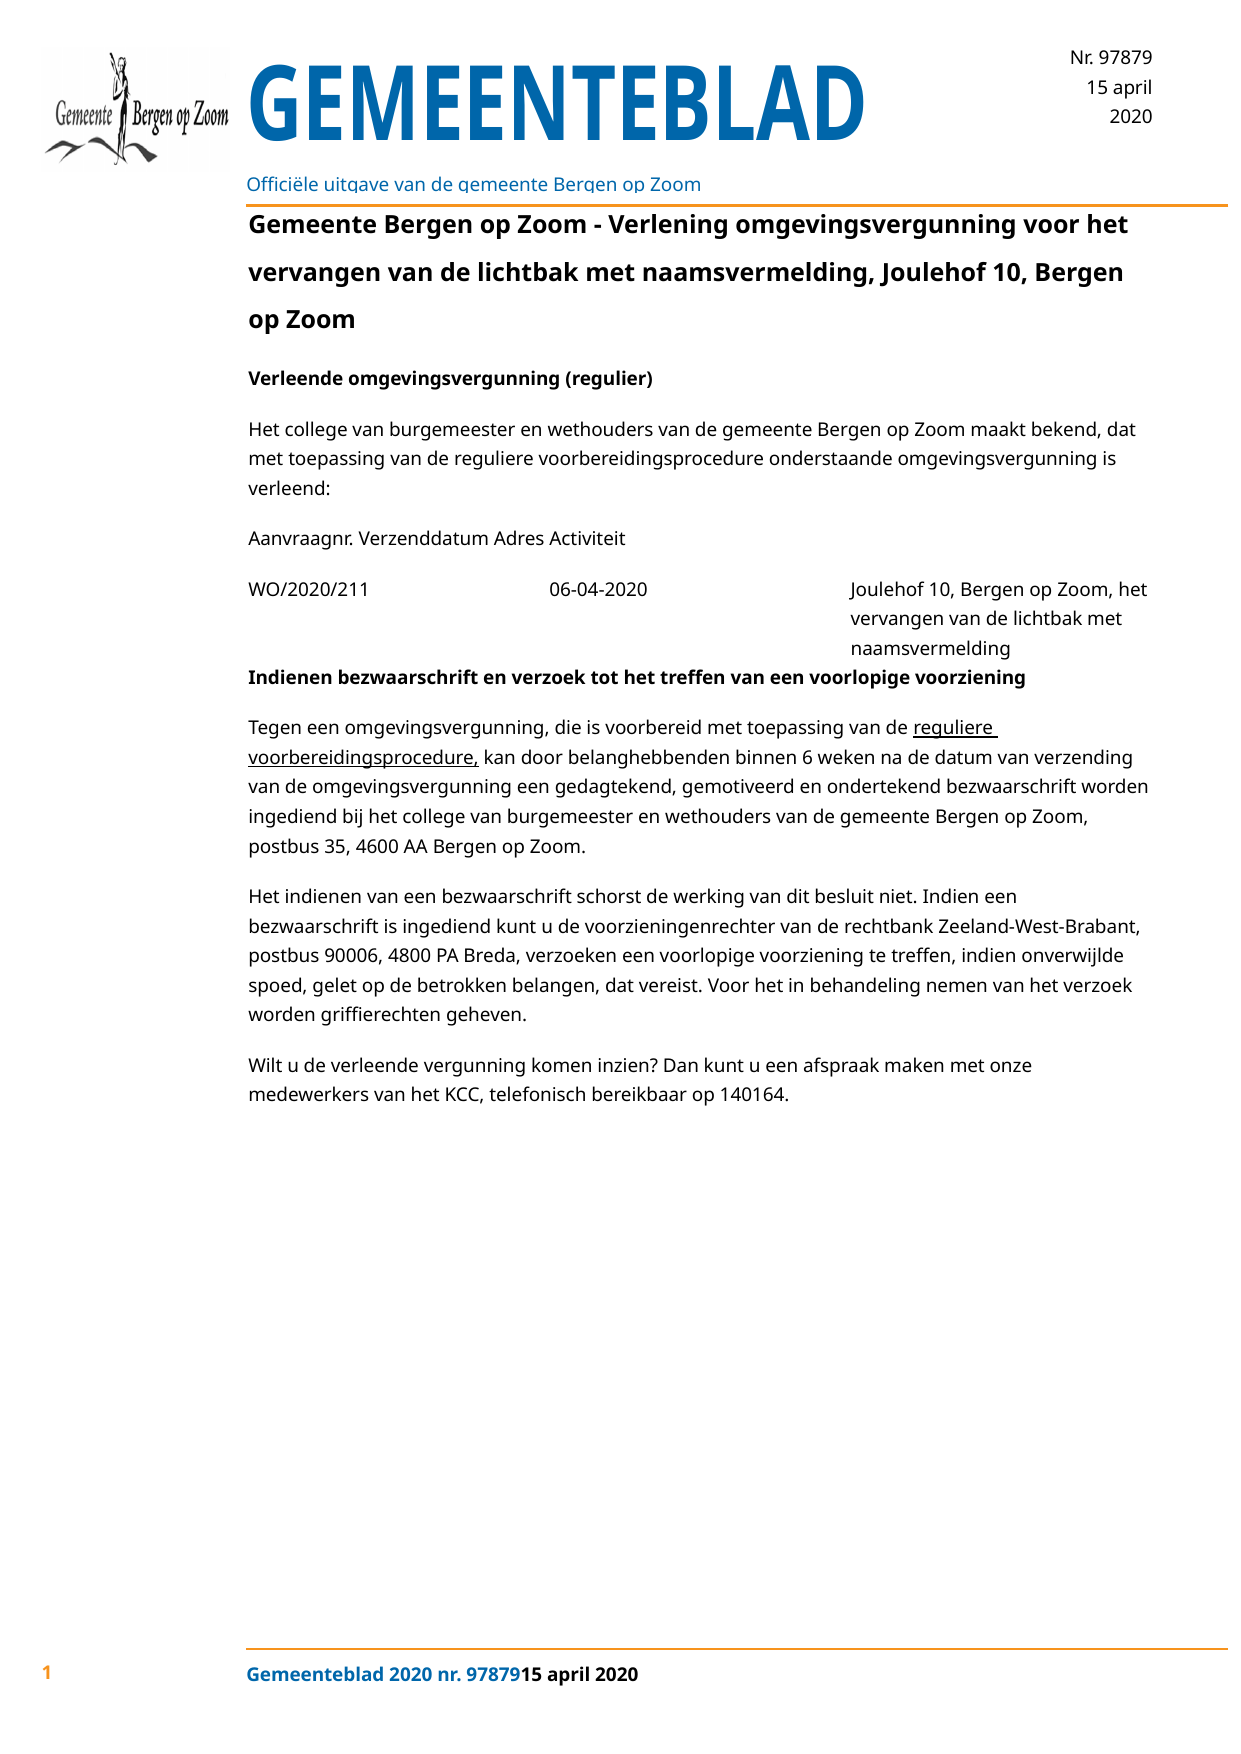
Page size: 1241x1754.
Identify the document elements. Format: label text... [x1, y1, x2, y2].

text Tegen een omgevingsvergunning, die is voorbereid met toepassing van de reguliere voorbereidingsprocedure, kan door belanghebbenden binnen 6 weken na de datum van verzending van de omgevingsvergunning een gedagtekend, gemotiveerd en ondertekend bezwaarschrift worden ingediend bij het college van burgemeester en wethouders van de gemeente Bergen op Zoom, postbus 35, 4600 AA Bergen op Zoom. [248, 714, 1152, 859]
table_header 06-04-2020 [549, 576, 850, 661]
text Wilt u de verleende vergunning komen inzien? Dan kunt u een afspraak maken met onze medewerkers van het KCC, telefonisch bereikbaar op 140164. [248, 1052, 1152, 1107]
picture [41, 47, 231, 172]
text Het indienen van een bezwaarschrift schorst de werking van dit besluit niet. Indien een bezwaarschrift is ingediend kunt u de voorzieningenrechter van de rechtbank Zeeland-West-Brabant, postbus 90006, 4800 PA Breda, verzoeken een voorlopige voorziening te treffen, indien onverwijlde spoed, gelet op de betrokken belangen, dat vereist. Voor het in behandeling nemen van het verzoek worden griffierechten geheven. [248, 883, 1152, 1027]
text Aanvraagnr. Verzenddatum Adres Activiteit [248, 526, 1152, 551]
text Indienen bezwaarschrift en verzoek tot het treffen van een voorlopige voorziening [248, 664, 1152, 690]
table_header WO/2020/211 [248, 576, 549, 661]
text Verleende omgevingsvergunning (regulier) [248, 366, 1152, 391]
text Gemeente Bergen op Zoom - Verlening omgevingsvergunning voor het vervangen van de lichtbak met naamsvermelding, Joulehof 10, Bergen op Zoom [248, 207, 1152, 336]
text Het college van burgemeester en wethouders van de gemeente Bergen op Zoom maakt bekend, dat met toepassing van de reguliere voorbereidingsprocedure onderstaande omgevingsvergunning is verleend: [248, 416, 1152, 501]
table_header Joulehof 10, Bergen op Zoom, het vervangen van de lichtbak met naamsvermelding [850, 576, 1152, 661]
